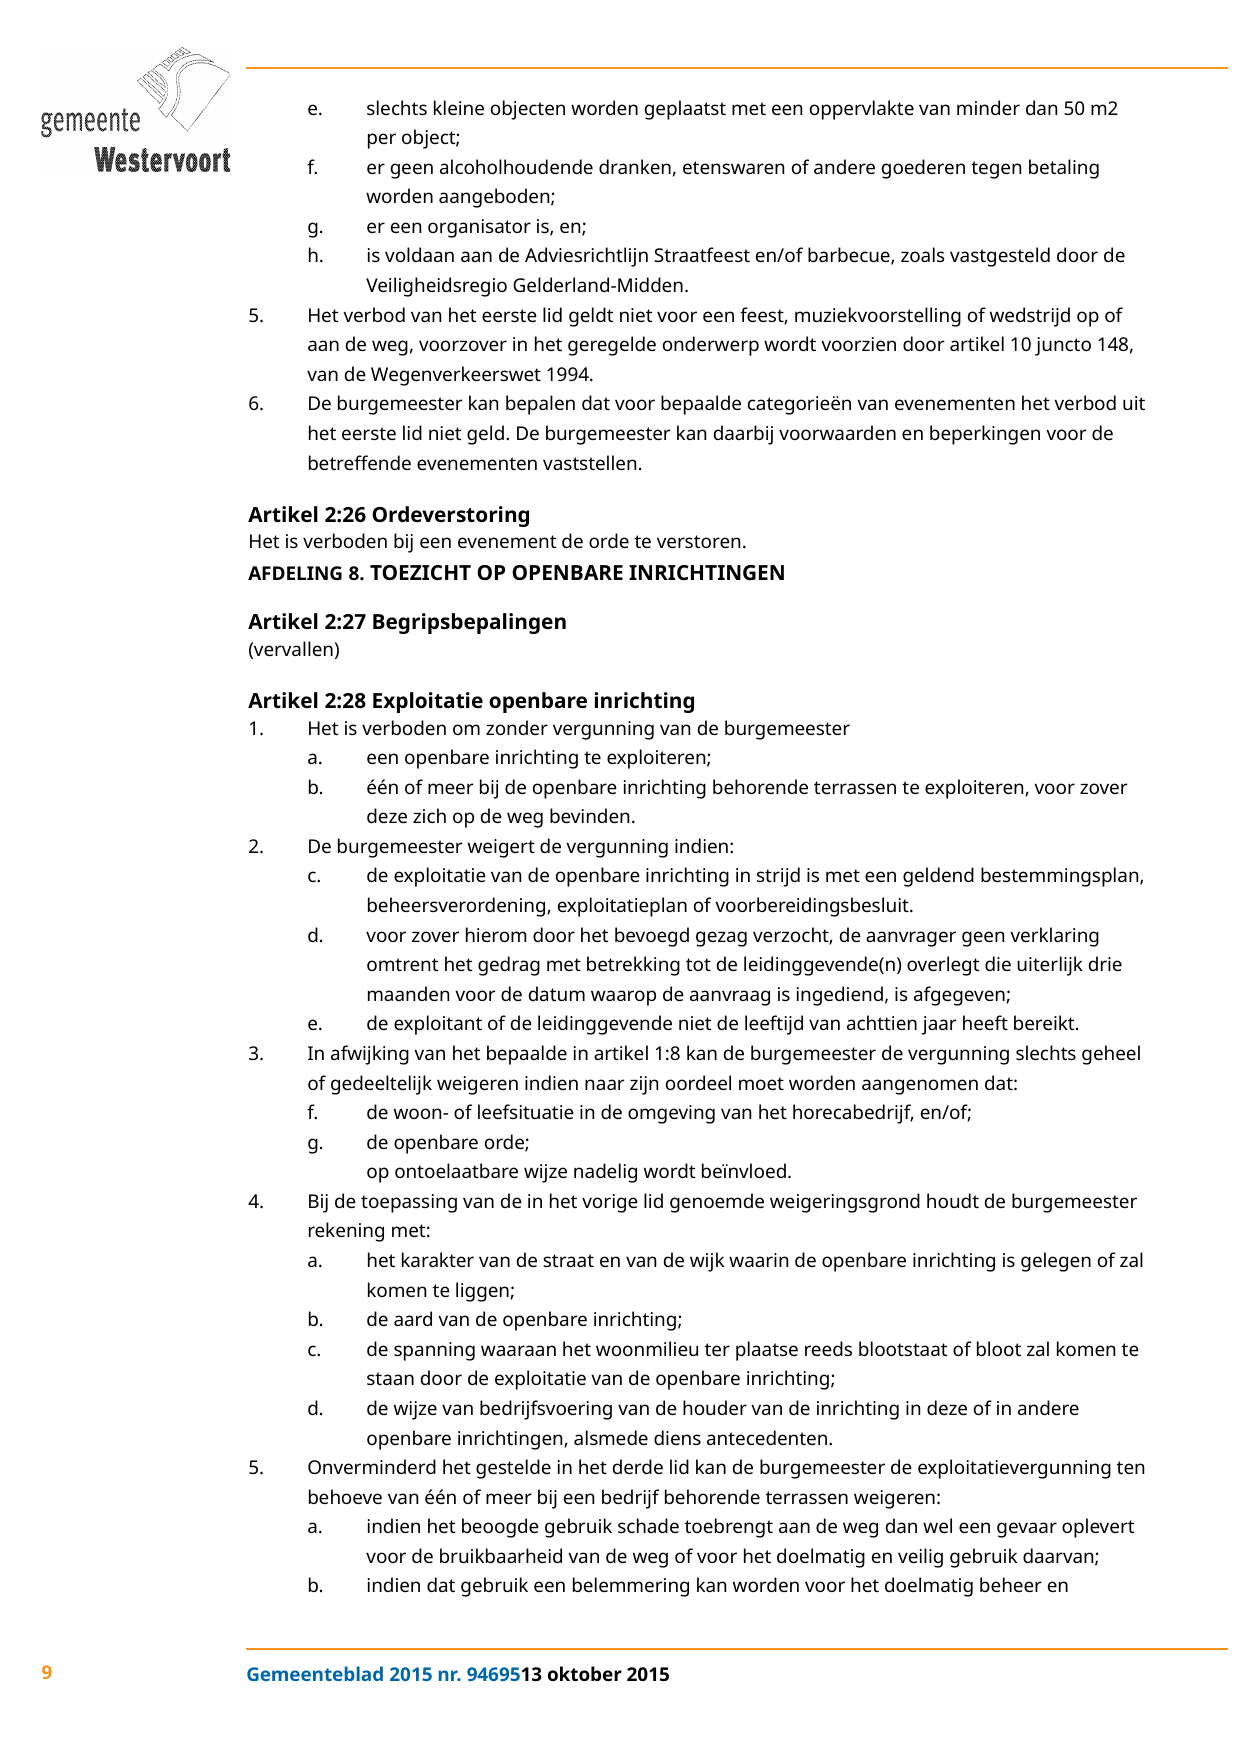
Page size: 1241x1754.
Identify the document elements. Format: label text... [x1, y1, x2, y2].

list voor zover hierom door het bevoegd gezag verzocht, de aanvrager geen verklaring omtrent het gedrag met betrekking tot de leidinggevende(n) overlegt die uiterlijk drie maanden voor de datum waarop de aanvraag is ingediend, is afgegeven; [307, 922, 1152, 1007]
list De burgemeester kan bepalen dat voor bepaalde categorieën van evenementen het verbod uit het eerste lid niet geld. De burgemeester kan daarbij voorwaarden en beperkingen voor de betreffende evenementen vaststellen. [248, 391, 1152, 476]
list de exploitant of de leidinggevende niet de leeftijd van achttien jaar heeft bereikt. [307, 1011, 1152, 1036]
list er een organisator is, en; [307, 213, 1152, 239]
list de aard van de openbare inrichting; [307, 1306, 1152, 1332]
picture [41, 47, 231, 172]
list op ontoelaatbare wijze nadelig wordt beïnvloed. [307, 1158, 1152, 1184]
list de spanning waaraan het woonmilieu ter plaatse reeds blootstaat of bloot zal komen te staan door de exploitatie van de openbare inrichting; [307, 1336, 1152, 1391]
list Bij de toepassing van de in het vorige lid genoemde weigeringsgrond houdt de burgemeester rekening met: [248, 1188, 1152, 1243]
list In afwijking van het bepaalde in artikel 1:8 kan de burgemeester de vergunning slechts geheel of gedeeltelijk weigeren indien naar zijn oordeel moet worden aangenomen dat: [248, 1040, 1152, 1096]
list de exploitatie van de openbare inrichting in strijd is met een geldend bestemmingsplan, beheersverordening, exploitatieplan of voorbereidingsbesluit. [307, 863, 1152, 918]
list De burgemeester weigert de vergunning indien: [248, 833, 1152, 859]
list de wijze van bedrijfsvoering van de houder van de inrichting in deze of in andere openbare inrichtingen, alsmede diens antecedenten. [307, 1395, 1152, 1451]
text Artikel 2:28 Exploitatie openbare inrichting [248, 686, 1152, 715]
list slechts kleine objecten worden geplaatst met een oppervlakte van minder dan 50 m2 per object; [307, 95, 1152, 150]
list Het is verboden om zonder vergunning van de burgemeester [248, 715, 1152, 741]
text (vervallen) [248, 636, 1152, 662]
list er geen alcoholhoudende dranken, etenswaren of andere goederen tegen betaling worden aangeboden; [307, 154, 1152, 209]
list is voldaan aan de Adviesrichtlijn Straatfeest en/of barbecue, zoals vastgesteld door de Veiligheidsregio Gelderland-Midden. [307, 243, 1152, 298]
list indien het beoogde gebruik schade toebrengt aan de weg dan wel een gevaar oplevert voor de bruikbaarheid van de weg of voor het doelmatig en veilig gebruik daarvan; [307, 1513, 1152, 1569]
text Artikel 2:27 Begripsbepalingen [248, 607, 1152, 636]
text Het is verboden bij een evenement de orde te verstoren. [248, 529, 1152, 554]
list de openbare orde; [307, 1129, 1152, 1155]
list Het verbod van het eerste lid geldt niet voor een feest, muziekvoorstelling of wedstrijd op of aan de weg, voorzover in het geregelde onderwerp wordt voorzien door artikel 10 juncto 148, van de Wegenverkeerswet 1994. [248, 302, 1152, 387]
list één of meer bij de openbare inrichting behorende terrassen te exploiteren, voor zover deze zich op de weg bevinden. [307, 774, 1152, 829]
list de woon- of leefsituatie in de omgeving van het horecabedrijf, en/of; [307, 1099, 1152, 1125]
list Onverminderd het gestelde in het derde lid kan de burgemeester de exploitatievergunning ten behoeve van één of meer bij een bedrijf behorende terrassen weigeren: [248, 1454, 1152, 1510]
text Artikel 2:26 Ordeverstoring [248, 500, 1152, 529]
list een openbare inrichting te exploiteren; [307, 744, 1152, 770]
text AFDELING 8. TOEZICHT OP OPENBARE INRICHTINGEN [248, 558, 1152, 587]
list indien dat gebruik een belemmering kan worden voor het doelmatig beheer en [307, 1573, 1152, 1598]
list het karakter van de straat en van de wijk waarin de openbare inrichting is gelegen of zal komen te liggen; [307, 1247, 1152, 1303]
